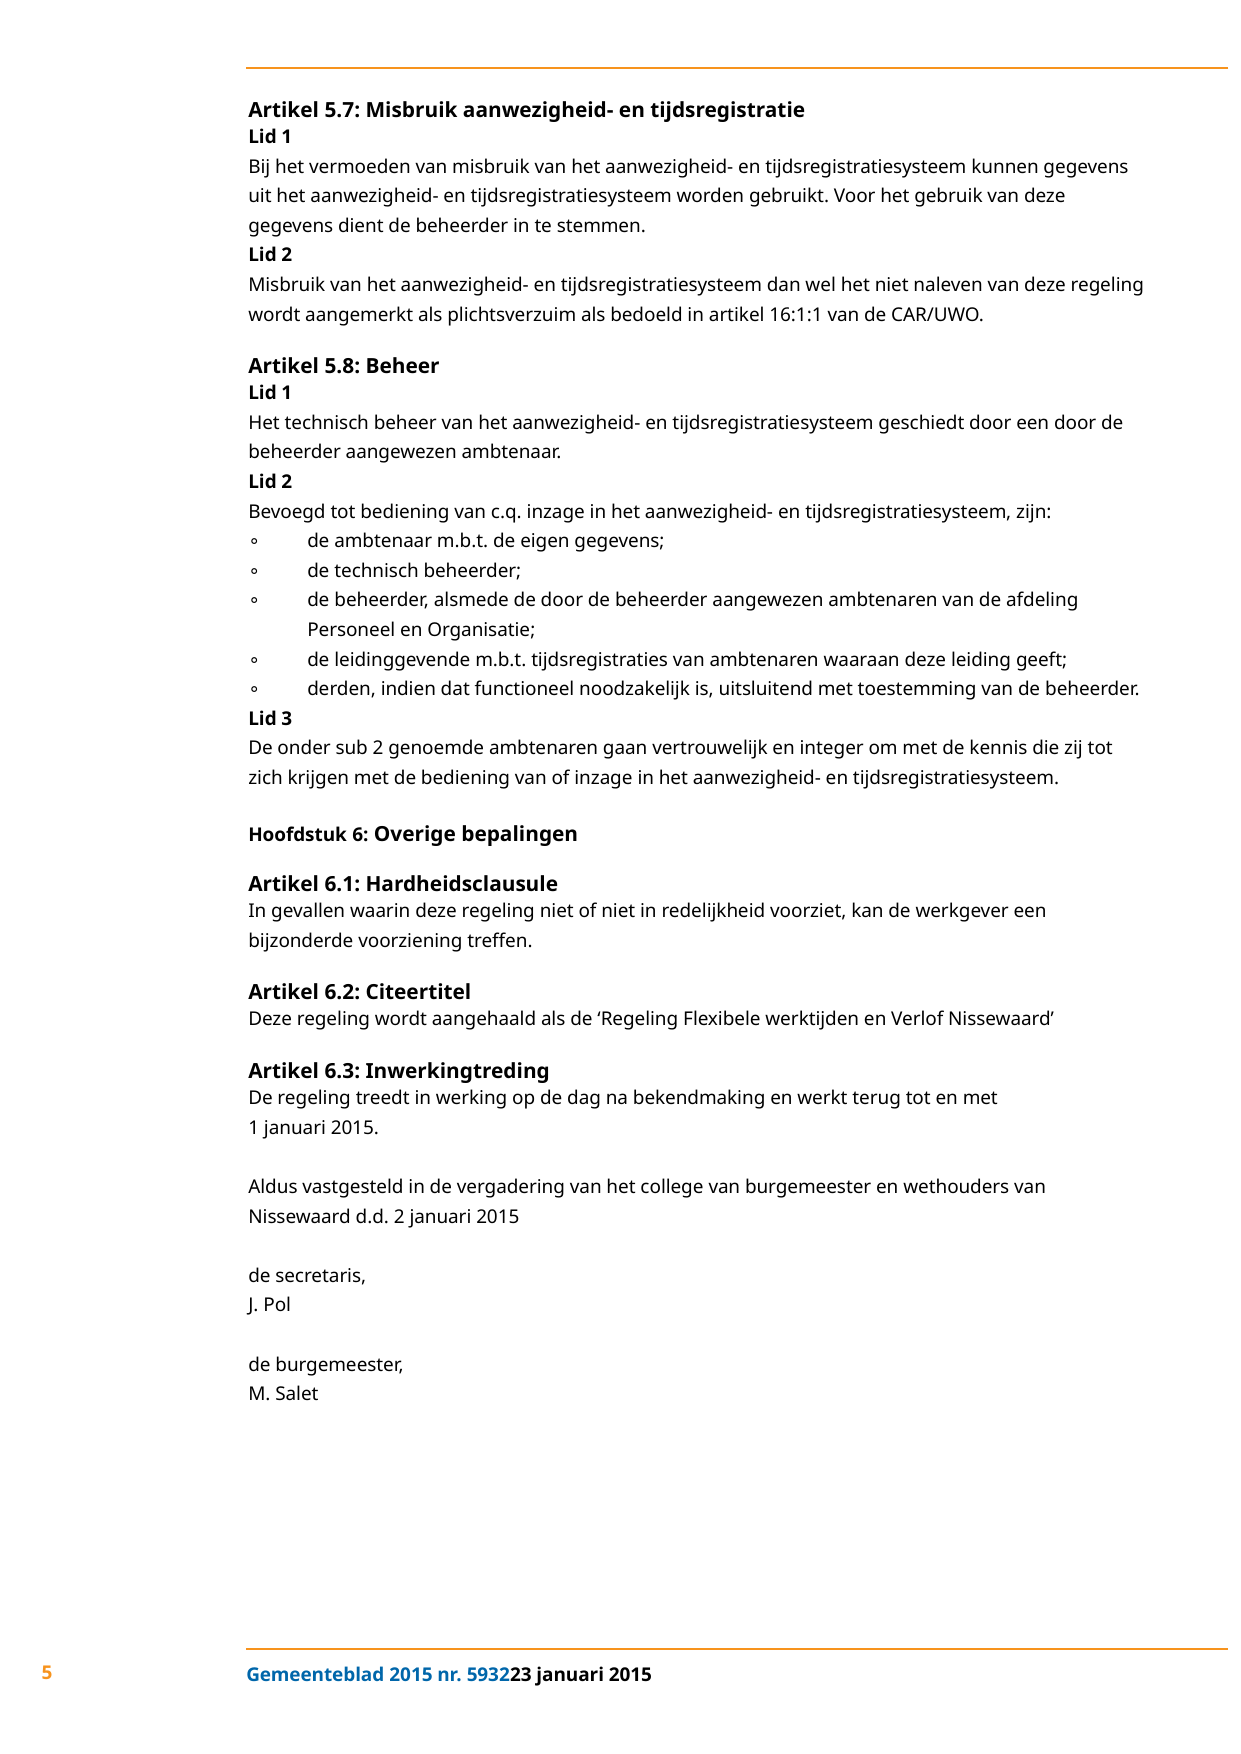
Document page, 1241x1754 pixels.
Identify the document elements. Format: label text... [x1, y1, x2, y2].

text Aldus vastgesteld in de vergadering van het college van burgemeester en wethouders van Nissewaard d.d. 2 januari 2015 [248, 1173, 1152, 1228]
text Artikel 6.1: Hardheidsclausule [248, 869, 1152, 897]
picture [41, 47, 231, 172]
text Lid 3 [248, 705, 1152, 731]
text Bij het vermoeden van misbruik van het aanwezigheid- en tijdsregistratiesysteem kunnen gegevens uit het aanwezigheid- en tijdsregistratiesysteem worden gebruikt. Voor het gebruik van deze gegevens dient de beheerder in te stemmen. [248, 153, 1152, 238]
text M. Salet [248, 1380, 1152, 1406]
text Artikel 6.2: Citeertitel [248, 977, 1152, 1006]
list derden, indien dat functioneel noodzakelijk is, uitsluitend met toestemming van de beheerder. [248, 675, 1152, 701]
text Lid 1 [248, 379, 1152, 405]
text De regeling treedt in werking op de dag na bekendmaking en werkt terug tot en met [248, 1084, 1152, 1110]
text Deze regeling wordt aangehaald als de ‘Regeling Flexibele werktijden en Verlof Nissewaard’ [248, 1006, 1152, 1031]
list de leidinggevende m.b.t. tijdsregistraties van ambtenaren waaraan deze leiding geeft; [248, 646, 1152, 672]
text Lid 2 [248, 242, 1152, 267]
text Lid 2 [248, 468, 1152, 494]
text Misbruik van het aanwezigheid- en tijdsregistratiesysteem dan wel het niet naleven van deze regeling wordt aangemerkt als plichtsverzuim als bedoeld in artikel 16:1:1 van de CAR/UWO. [248, 271, 1152, 326]
text 1 januari 2015. [248, 1114, 1152, 1140]
text Artikel 5.7: Misbruik aanwezigheid- en tijdsregistratie [248, 95, 1152, 123]
text De onder sub 2 genoemde ambtenaren gaan vertrouwelijk en integer om met de kennis die zij tot zich krijgen met de bediening van of inzage in het aanwezigheid- en tijdsregistratiesysteem. [248, 734, 1152, 790]
text Lid 1 [248, 123, 1152, 149]
text Artikel 5.8: Beheer [248, 351, 1152, 379]
text Bevoegd tot bediening van c.q. inzage in het aanwezigheid- en tijdsregistratiesysteem, zijn: [248, 498, 1152, 524]
list de technisch beheerder; [248, 557, 1152, 583]
list de beheerder, alsmede de door de beheerder aangewezen ambtenaren van de afdeling Personeel en Organisatie; [248, 587, 1152, 642]
text Hoofdstuk 6: Overige bepalingen [248, 819, 1152, 848]
text Artikel 6.3: Inwerkingtreding [248, 1056, 1152, 1084]
text Het technisch beheer van het aanwezigheid- en tijdsregistratiesysteem geschiedt door een door de beheerder aangewezen ambtenaar. [248, 409, 1152, 464]
text In gevallen waarin deze regeling niet of niet in redelijkheid voorziet, kan de werkgever een bijzonderde voorziening treffen. [248, 897, 1152, 952]
text de burgemeester, [248, 1351, 1152, 1376]
list de ambtenaar m.b.t. de eigen gegevens; [248, 527, 1152, 553]
text J. Pol [248, 1292, 1152, 1317]
text de secretaris, [248, 1262, 1152, 1288]
